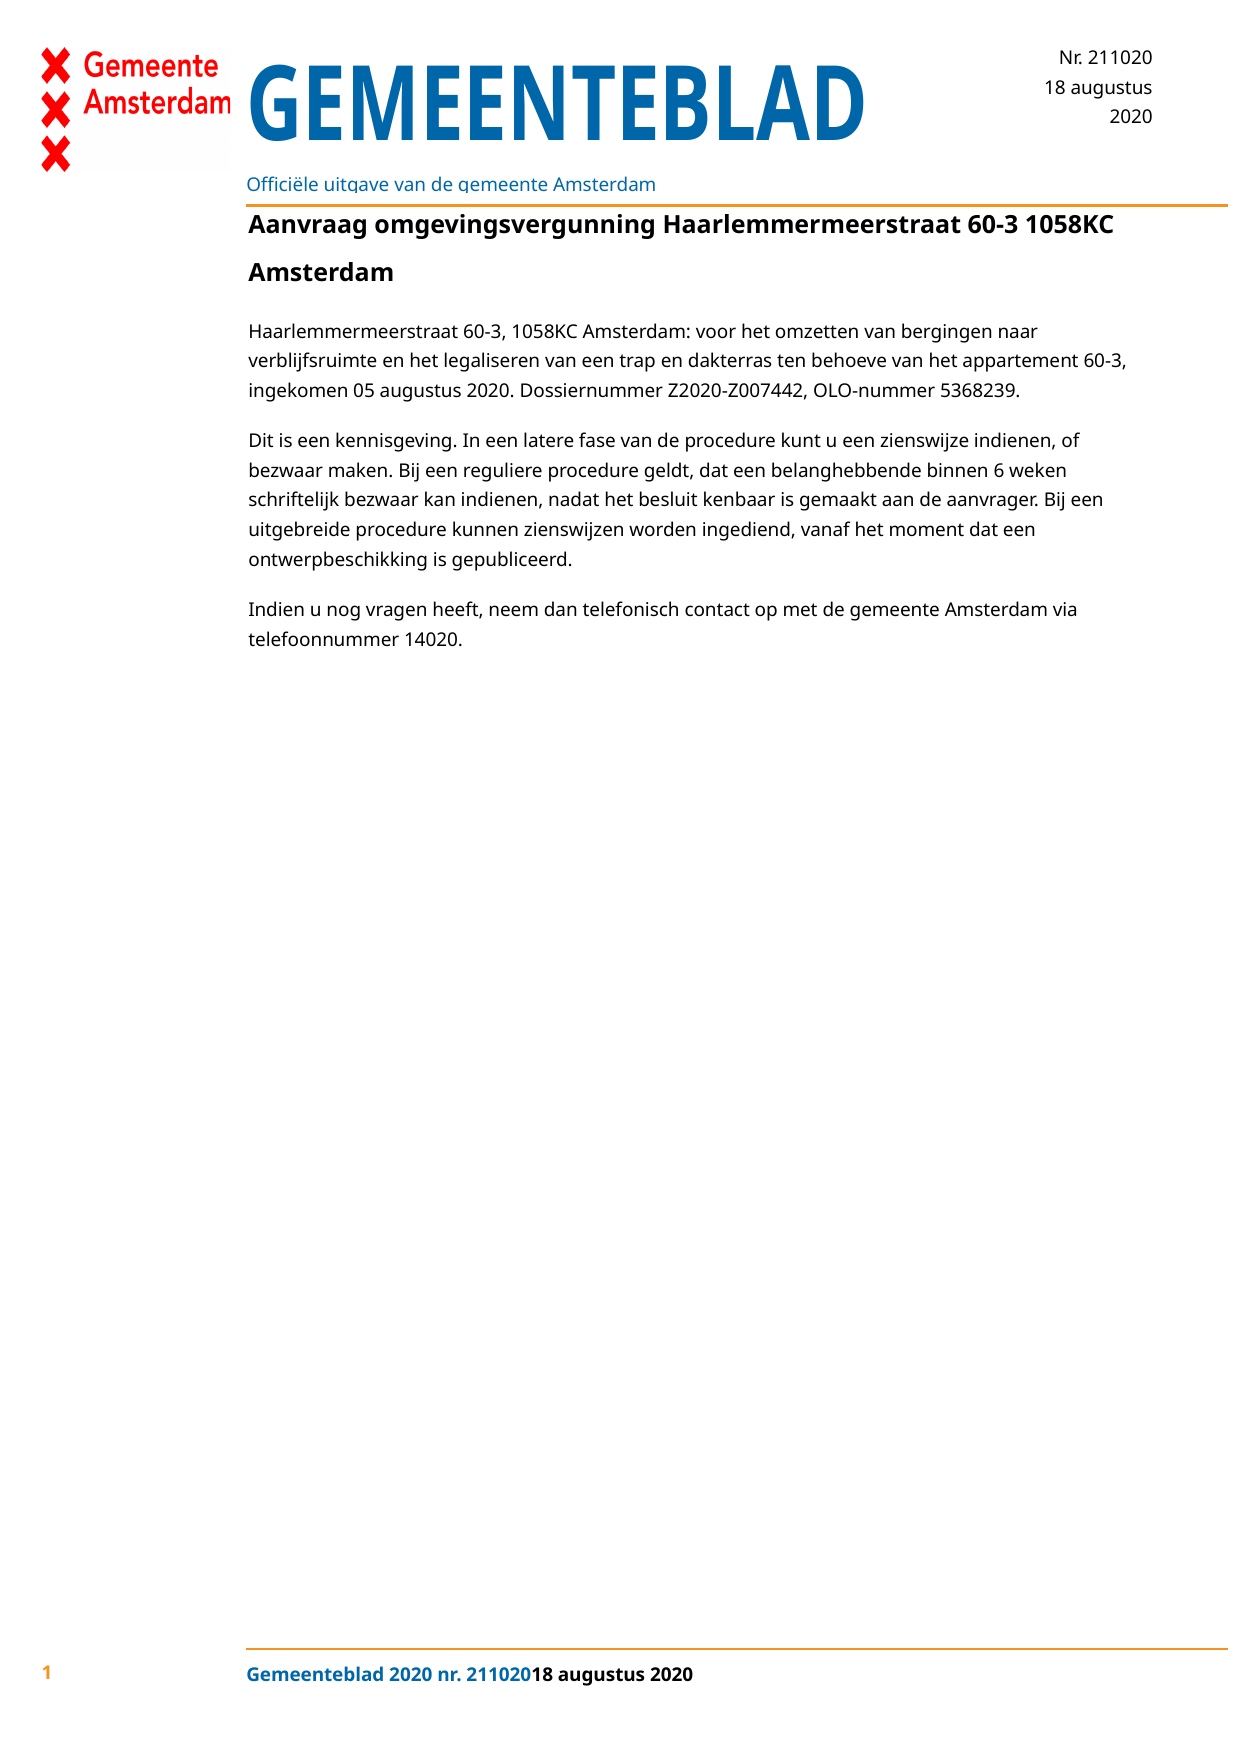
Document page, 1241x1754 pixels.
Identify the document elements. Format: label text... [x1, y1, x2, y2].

text Indien u nog vragen heeft, neem dan telefonisch contact op met de gemeente Amsterdam via telefoonnummer 14020. [248, 596, 1152, 652]
text Dit is een kennisgeving. In een latere fase van de procedure kunt u een zienswijze indienen, of bezwaar maken. Bij een reguliere procedure geldt, dat een belanghebbende binnen 6 weken schriftelijk bezwaar kan indienen, nadat het besluit kenbaar is gemaakt aan de aanvrager. Bij een uitgebreide procedure kunnen zienswijzen worden ingediend, vanaf het moment dat een ontwerpbeschikking is gepubliceerd. [248, 427, 1152, 572]
text Aanvraag omgevingsvergunning Haarlemmermeerstraat 60-3 1058KC Amsterdam [248, 207, 1152, 288]
text Haarlemmermeerstraat 60-3, 1058KC Amsterdam: voor het omzetten van bergingen naar verblijfsruimte en het legaliseren van een trap en dakterras ten behoeve van het appartement 60-3, ingekomen 05 augustus 2020. Dossiernummer Z2020-Z007442, OLO-nummer 5368239. [248, 318, 1152, 403]
picture [41, 47, 231, 172]
